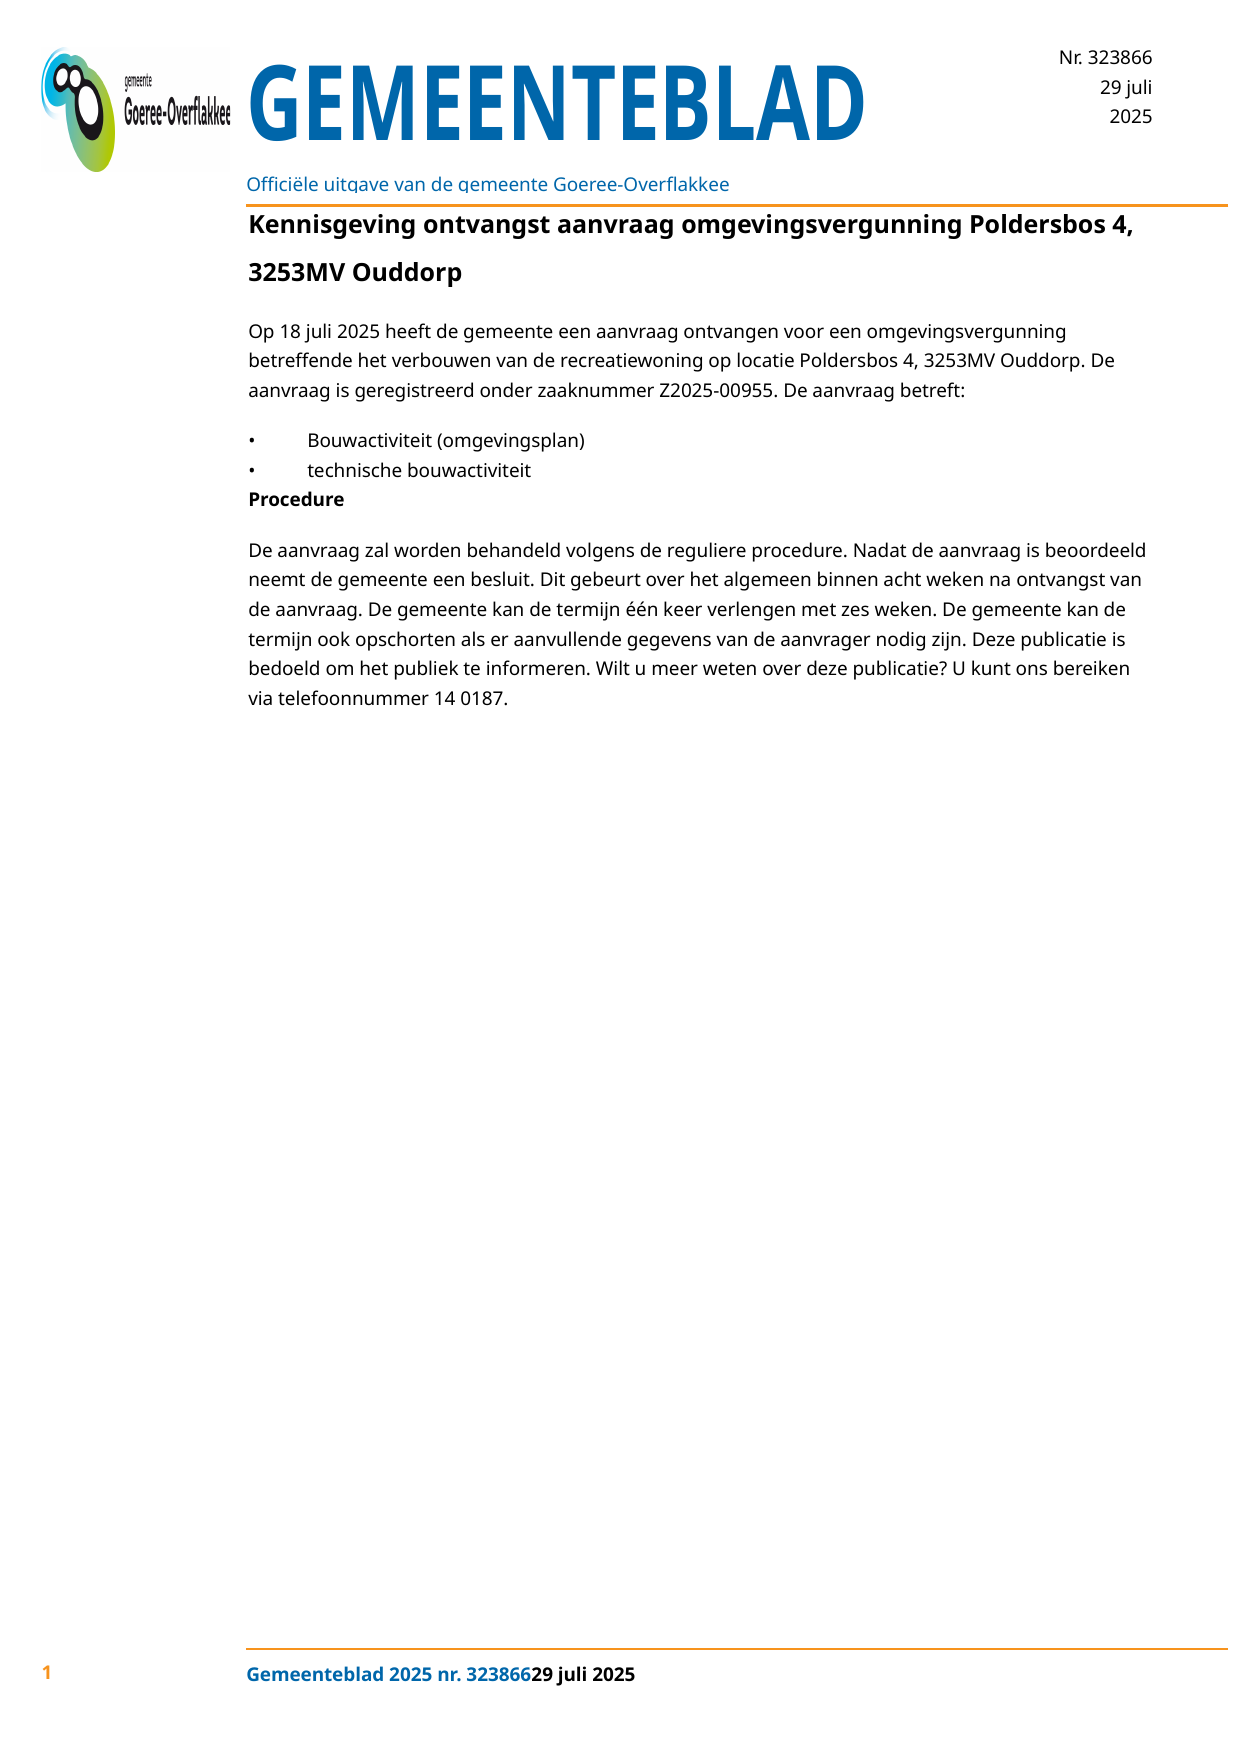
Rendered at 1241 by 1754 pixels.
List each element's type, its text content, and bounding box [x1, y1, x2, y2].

picture [41, 47, 231, 172]
text Procedure [248, 487, 1152, 512]
list Bouwactiviteit (omgevingsplan) [248, 427, 1152, 453]
text Kennisgeving ontvangst aanvraag omgevingsvergunning Poldersbos 4, 3253MV Ouddorp [248, 207, 1152, 288]
text De aanvraag zal worden behandeld volgens de reguliere procedure. Nadat de aanvraag is beoordeeld neemt de gemeente een besluit. Dit gebeurt over het algemeen binnen acht weken na ontvangst van de aanvraag. De gemeente kan de termijn één keer verlengen met zes weken. De gemeente kan de termijn ook opschorten als er aanvullende gegevens van de aanvrager nodig zijn. Deze publicatie is bedoeld om het publiek te informeren. Wilt u meer weten over deze publicatie? U kunt ons bereiken via telefoonnummer 14 0187. [248, 537, 1152, 711]
list technische bouwactiviteit [248, 457, 1152, 483]
text Op 18 juli 2025 heeft de gemeente een aanvraag ontvangen voor een omgevingsvergunning betreffende het verbouwen van de recreatiewoning op locatie Poldersbos 4, 3253MV Ouddorp. De aanvraag is geregistreerd onder zaaknummer Z2025-00955. De aanvraag betreft: [248, 318, 1152, 403]
